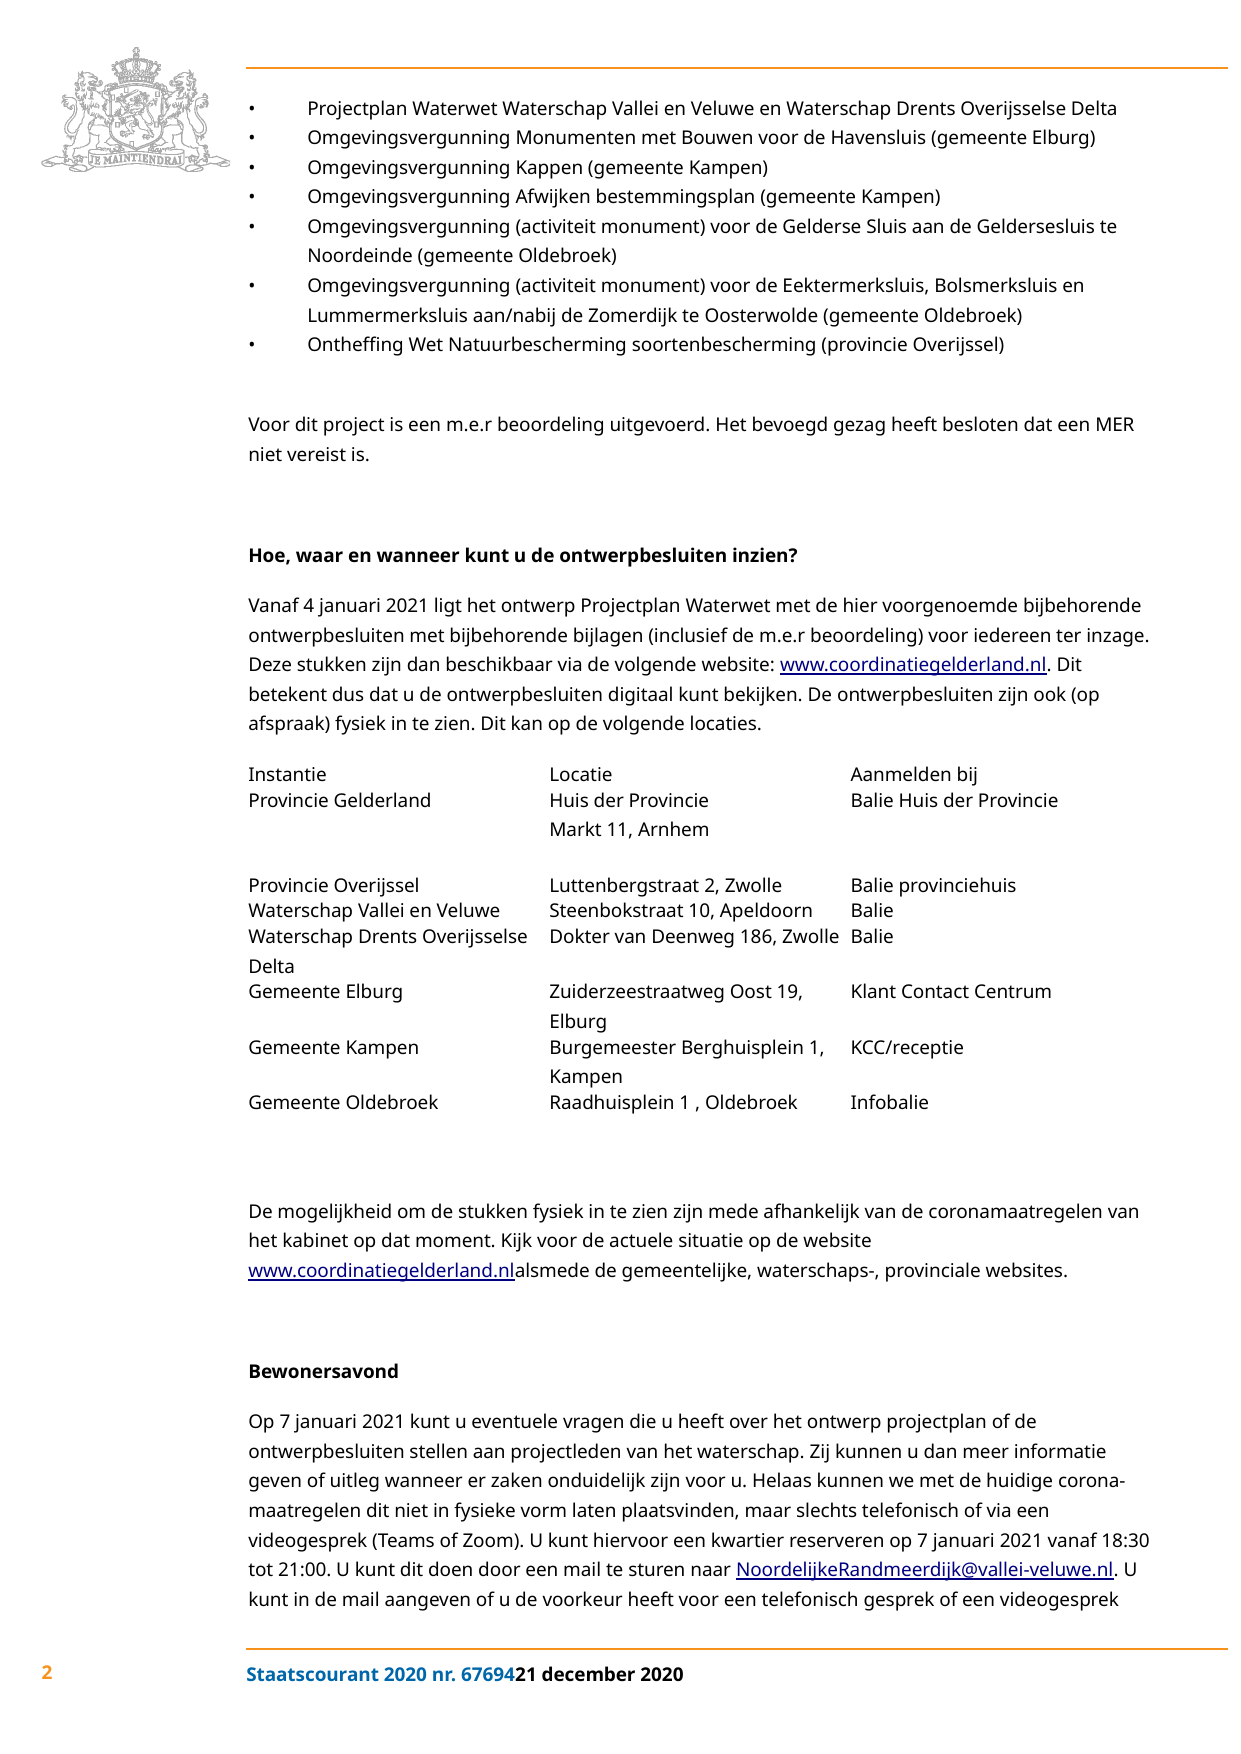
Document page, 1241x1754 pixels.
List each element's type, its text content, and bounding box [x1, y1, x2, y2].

text Voor dit project is een m.e.r beoordeling uitgevoerd. Het bevoegd gezag heeft besloten dat een MER niet vereist is. [248, 411, 1152, 467]
list Omgevingsvergunning (activiteit monument) voor de Gelderse Sluis aan de Geldersesluis te Noordeinde (gemeente Oldebroek) [248, 213, 1152, 268]
table_cell Waterschap Drents Overijsselse Delta [248, 923, 549, 978]
table_cell Zuiderzeestraatweg Oost 19, Elburg [549, 979, 850, 1034]
list Omgevingsvergunning (activiteit monument) voor de Eektermerksluis, Bolsmerksluis en Lummermerksluis aan/nabij de Zomerdijk te Oosterwolde (gemeente Oldebroek) [248, 272, 1152, 328]
table_header Instantie [248, 761, 549, 787]
text Vanaf 4 januari 2021 ligt het ontwerp Projectplan Waterwet met de hier voorgenoemde bijbehorende ontwerpbesluiten met bijbehorende bijlagen (inclusief de m.e.r beoordeling) voor iedereen ter inzage. Deze stukken zijn dan beschikbaar via de volgende website: www.coordinatiegelderland.nl. Dit betekent dus dat u de ontwerpbesluiten digitaal kunt bekijken. De ontwerpbesluiten zijn ook (op afspraak) fysiek in te zien. Dit kan op de volgende locaties. [248, 592, 1152, 736]
table_cell Steenbokstraat 10, Apeldoorn [549, 898, 850, 923]
list Omgevingsvergunning Monumenten met Bouwen voor de Havensluis (gemeente Elburg) [248, 124, 1152, 150]
text De mogelijkheid om de stukken fysiek in te zien zijn mede afhankelijk van de coronamaatregelen van het kabinet op dat moment. Kijk voor de actuele situatie op de website www.coordinatiegelderland.nlalsmede de gemeentelijke, waterschaps-, provinciale websites. [248, 1198, 1152, 1283]
table_cell Waterschap Vallei en Veluwe [248, 898, 549, 923]
table_cell Huis der Provincie Markt 11, Arnhem [549, 787, 850, 872]
table_cell Raadhuisplein 1 , Oldebroek [549, 1089, 850, 1144]
table_cell Burgemeester Berghuisplein 1, Kampen [549, 1034, 850, 1089]
table_cell Balie [850, 923, 1152, 978]
list Omgevingsvergunning Afwijken bestemmingsplan (gemeente Kampen) [248, 183, 1152, 209]
list Projectplan Waterwet Waterschap Vallei en Veluwe en Waterschap Drents Overijsselse Delta [248, 95, 1152, 121]
table_cell Provincie Gelderland [248, 787, 549, 872]
table_cell Klant Contact Centrum [850, 979, 1152, 1034]
text Op 7 januari 2021 kunt u eventuele vragen die u heeft over het ontwerp projectplan of de ontwerpbesluiten stellen aan projectleden van het waterschap. Zij kunnen u dan meer informatie geven of uitleg wanneer er zaken onduidelijk zijn voor u. Helaas kunnen we met de huidige corona-maatregelen dit niet in fysieke vorm laten plaatsvinden, maar slechts telefonisch of via een videogesprek (Teams of Zoom). U kunt hiervoor een kwartier reserveren op 7 januari 2021 vanaf 18:30 tot 21:00. U kunt dit doen door een mail te sturen naar NoordelijkeRandmeerdijk@vallei-veluwe.nl. U kunt in de mail aangeven of u de voorkeur heeft voor een telefonisch gesprek of een videogesprek [248, 1408, 1152, 1612]
table_cell Balie provinciehuis [850, 872, 1152, 897]
text Bewonersavond [248, 1358, 1152, 1384]
table_cell Dokter van Deenweg 186, Zwolle [549, 923, 850, 978]
table_cell Balie [850, 898, 1152, 923]
table_cell Balie Huis der Provincie [850, 787, 1152, 872]
picture [41, 47, 231, 172]
list Ontheffing Wet Natuurbescherming soortenbescherming (provincie Overijssel) [248, 331, 1152, 357]
text Hoe, waar en wanneer kunt u de ontwerpbesluiten inzien? [248, 542, 1152, 568]
table_cell Gemeente Oldebroek [248, 1089, 549, 1144]
table_header Locatie [549, 761, 850, 787]
table_cell KCC/receptie [850, 1034, 1152, 1089]
table_cell Luttenbergstraat 2, Zwolle [549, 872, 850, 897]
table_header Aanmelden bij [850, 761, 1152, 787]
table_cell Infobalie [850, 1089, 1152, 1144]
table_cell Provincie Overijssel [248, 872, 549, 897]
table_cell Gemeente Elburg [248, 979, 549, 1034]
list Omgevingsvergunning Kappen (gemeente Kampen) [248, 154, 1152, 180]
table_cell Gemeente Kampen [248, 1034, 549, 1089]
